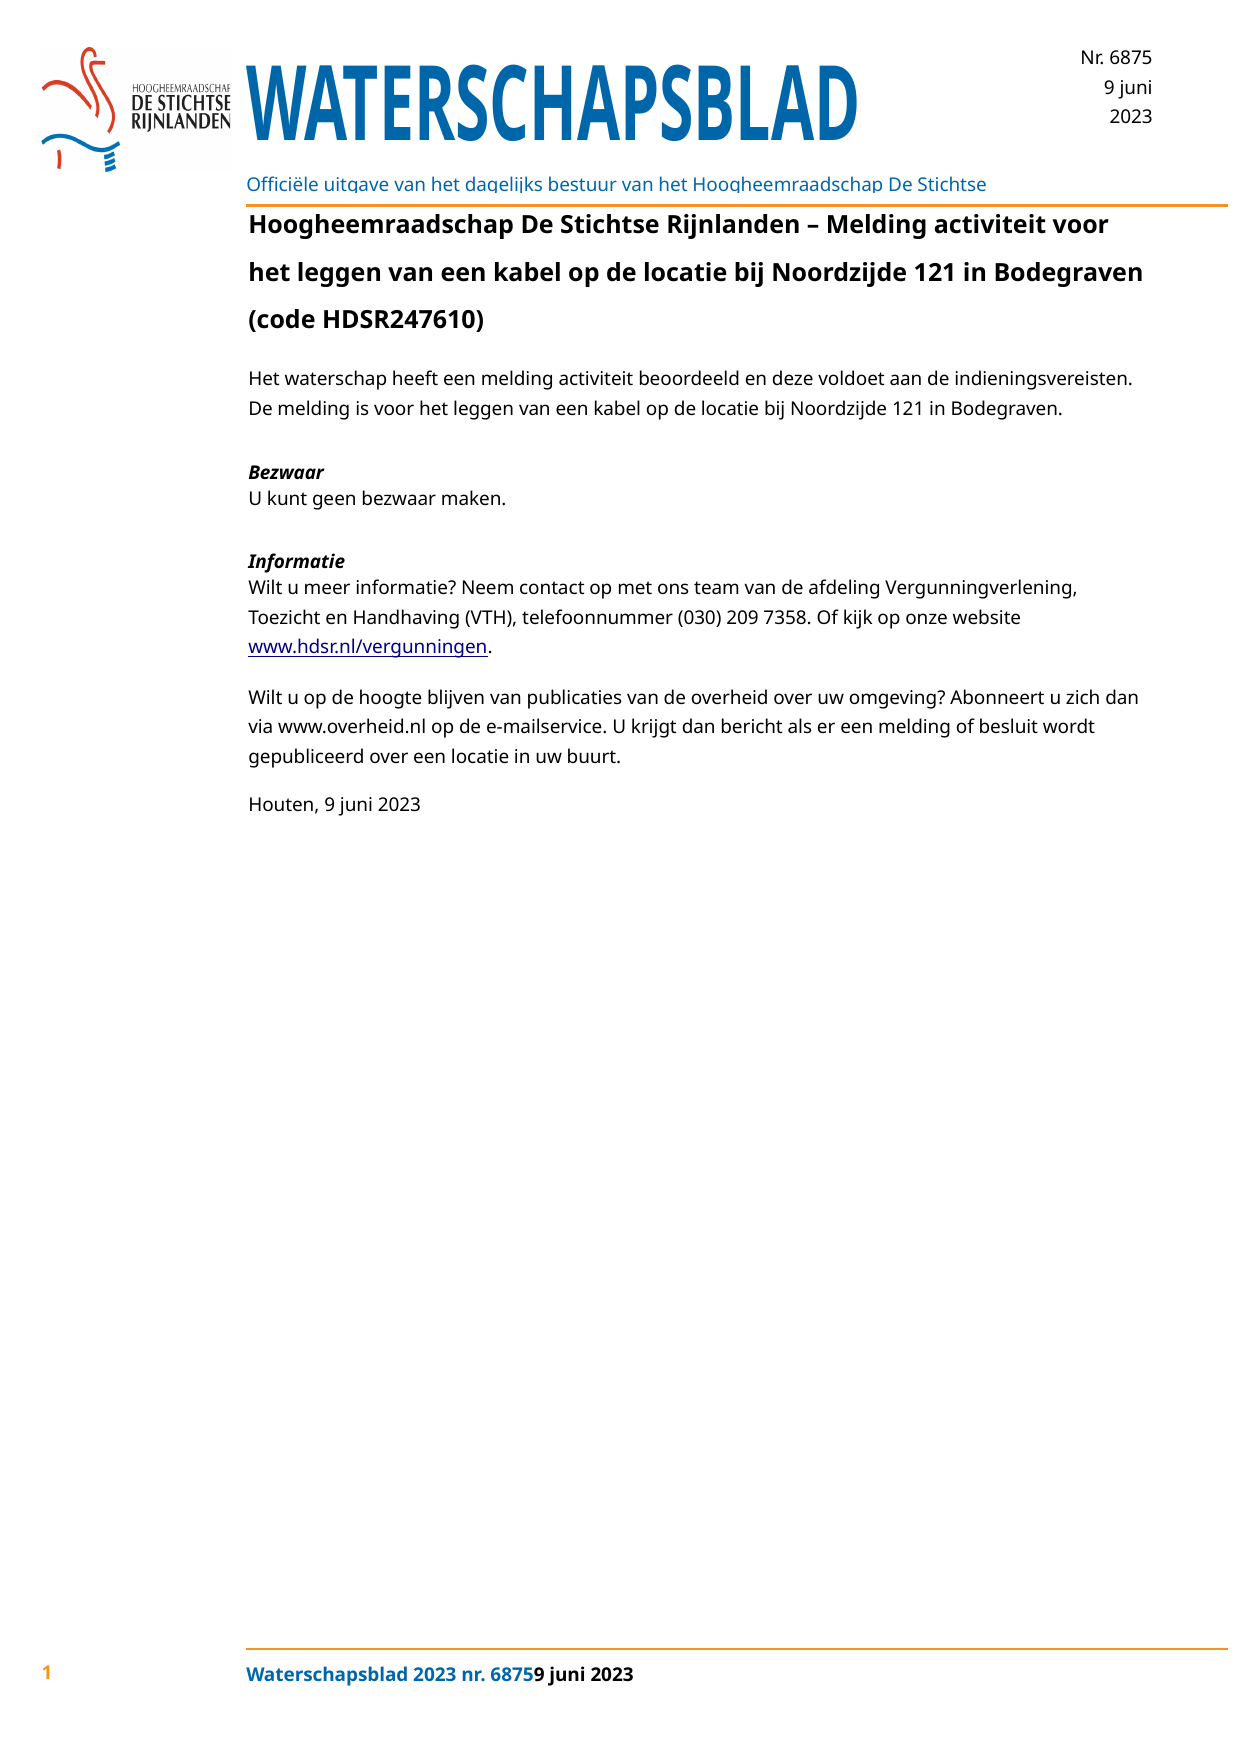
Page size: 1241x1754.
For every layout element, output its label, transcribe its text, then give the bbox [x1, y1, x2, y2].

text Informatie [248, 549, 1152, 574]
text Bezwaar [248, 459, 1152, 485]
text Houten, 9 juni 2023 [248, 791, 1152, 817]
text Het waterschap heeft een melding activiteit beoordeeld en deze voldoet aan de indieningsvereisten. De melding is voor het leggen van een kabel op de locatie bij Noordzijde 121 in Bodegraven. [248, 366, 1152, 421]
text U kunt geen bezwaar maken. [248, 485, 1152, 511]
text Wilt u op de hoogte blijven van publicaties van de overheid over uw omgeving? Abonneert u zich dan via www.overheid.nl op de e-mailservice. U krijgt dan bericht als er een melding of besluit wordt gepubliceerd over een locatie in uw buurt. [248, 684, 1152, 769]
text Wilt u meer informatie? Neem contact op met ons team van de afdeling Vergunningverlening, Toezicht en Handhaving (VTH), telefoonnummer (030) 209 7358. Of kijk op onze website www.hdsr.nl/vergunningen. [248, 574, 1152, 659]
picture [41, 47, 231, 172]
text Hoogheemraadschap De Stichtse Rijnlanden – Melding activiteit voor het leggen van een kabel op de locatie bij Noordzijde 121 in Bodegraven (code HDSR247610) [248, 207, 1152, 336]
